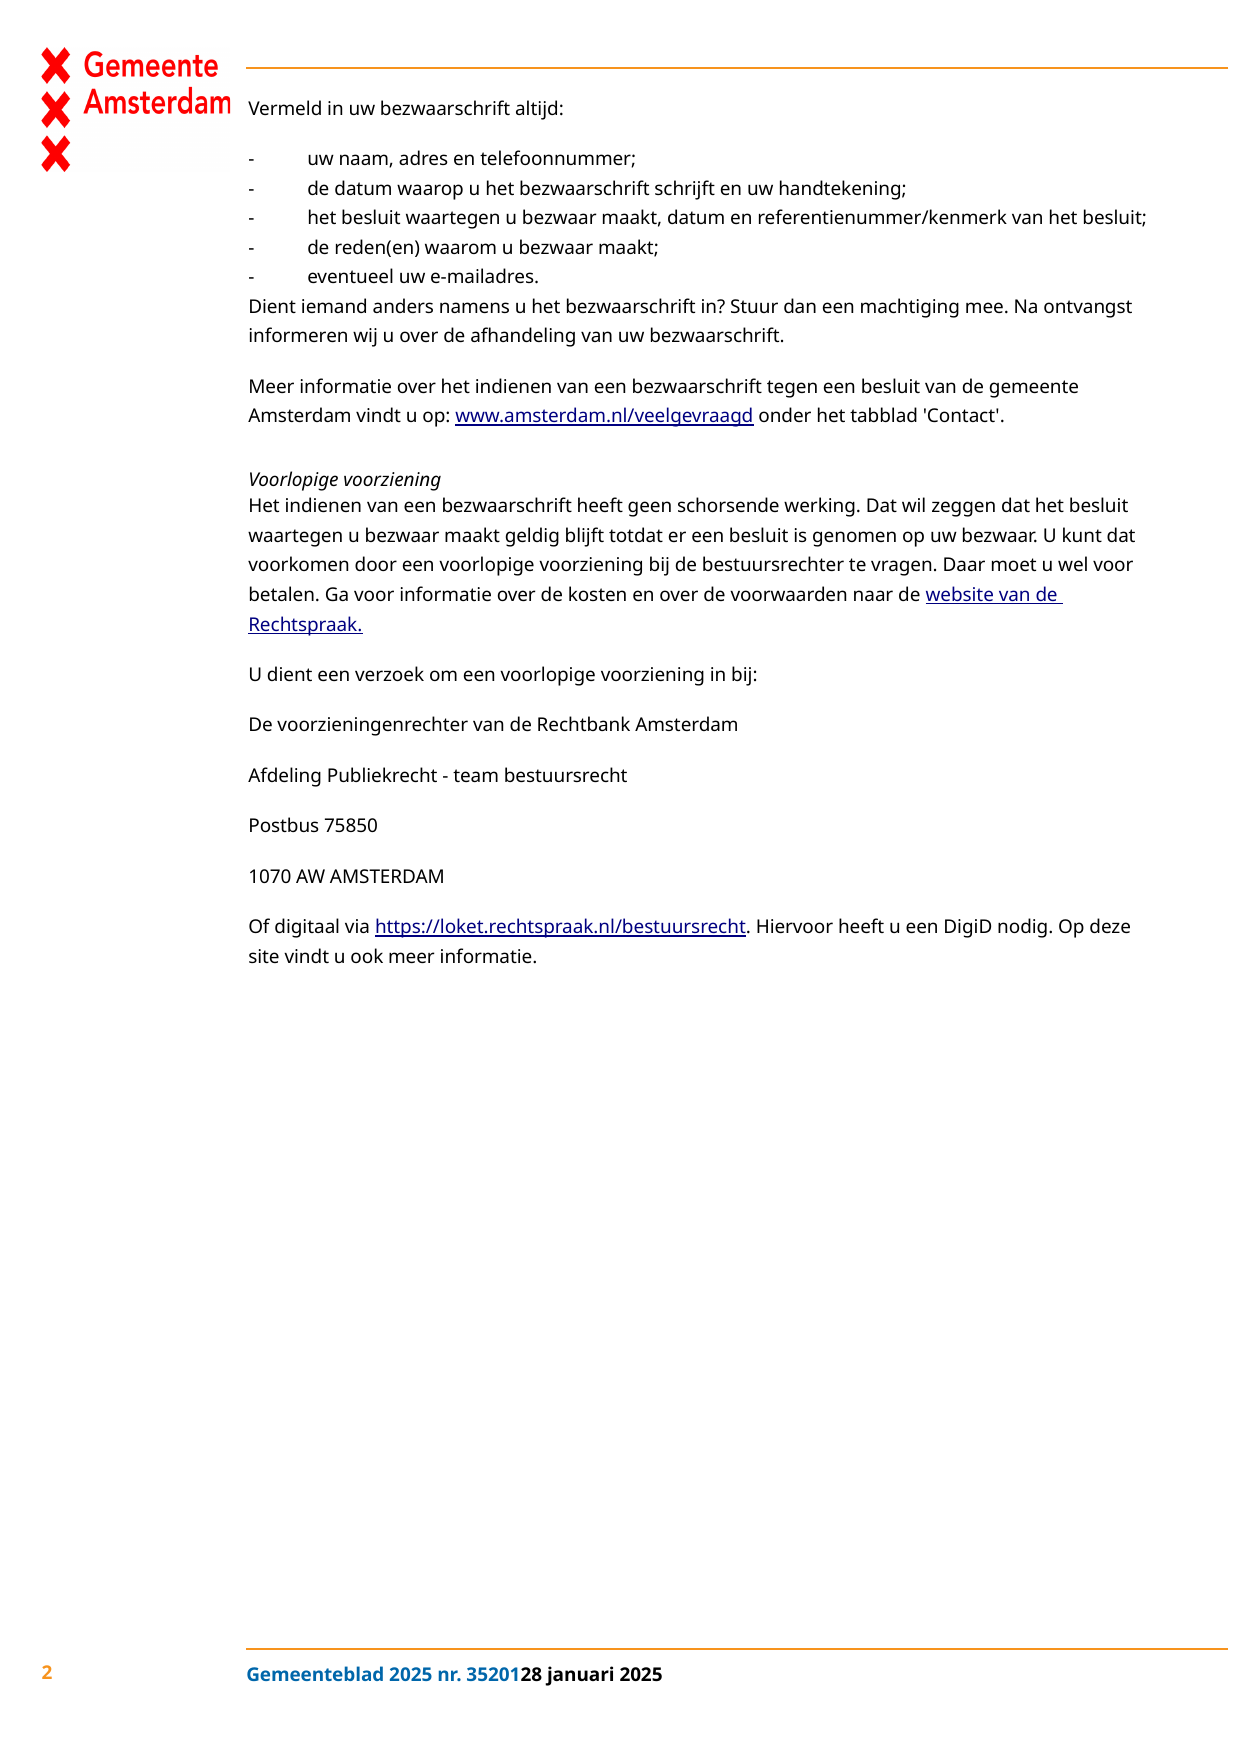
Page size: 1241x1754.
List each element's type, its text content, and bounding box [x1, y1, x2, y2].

text 1070 AW AMSTERDAM [248, 863, 1152, 888]
list uw naam, adres en telefoonnummer; [248, 145, 1152, 171]
list het besluit waartegen u bezwaar maakt, datum en referentienummer/kenmerk van het besluit; [248, 204, 1152, 230]
list eventueel uw e-mailadres. [248, 263, 1152, 289]
list de reden(en) waarom u bezwaar maakt; [248, 234, 1152, 260]
text Het indienen van een bezwaarschrift heeft geen schorsende werking. Dat wil zeggen dat het besluit waartegen u bezwaar maakt geldig blijft totdat er een besluit is genomen op uw bezwaar. U kunt dat voorkomen door een voorlopige voorziening bij de bestuursrechter te vragen. Daar moet u wel voor betalen. Ga voor informatie over de kosten en over de voorwaarden naar de website van de Rechtspraak. [248, 492, 1152, 636]
picture [41, 47, 231, 172]
text Meer informatie over het indienen van een bezwaarschrift tegen een besluit van de gemeente Amsterdam vindt u op: www.amsterdam.nl/veelgevraagd onder het tabblad 'Contact'. [248, 373, 1152, 428]
text U dient een verzoek om een voorlopige voorziening in bij: [248, 661, 1152, 687]
list de datum waarop u het bezwaarschrift schrijft en uw handtekening; [248, 175, 1152, 201]
text Postbus 75850 [248, 812, 1152, 838]
text Afdeling Publiekrecht - team bestuursrecht [248, 762, 1152, 788]
text Dient iemand anders namens u het bezwaarschrift in? Stuur dan een machtiging mee. Na ontvangst informeren wij u over de afhandeling van uw bezwaarschrift. [248, 293, 1152, 348]
text Voorlopige voorziening [248, 467, 1152, 492]
text Vermeld in uw bezwaarschrift altijd: [248, 95, 1152, 121]
text Of digitaal via https://loket.rechtspraak.nl/bestuursrecht. Hiervoor heeft u een DigiD nodig. Op deze site vindt u ook meer informatie. [248, 913, 1152, 968]
text De voorzieningenrechter van de Rechtbank Amsterdam [248, 712, 1152, 737]
